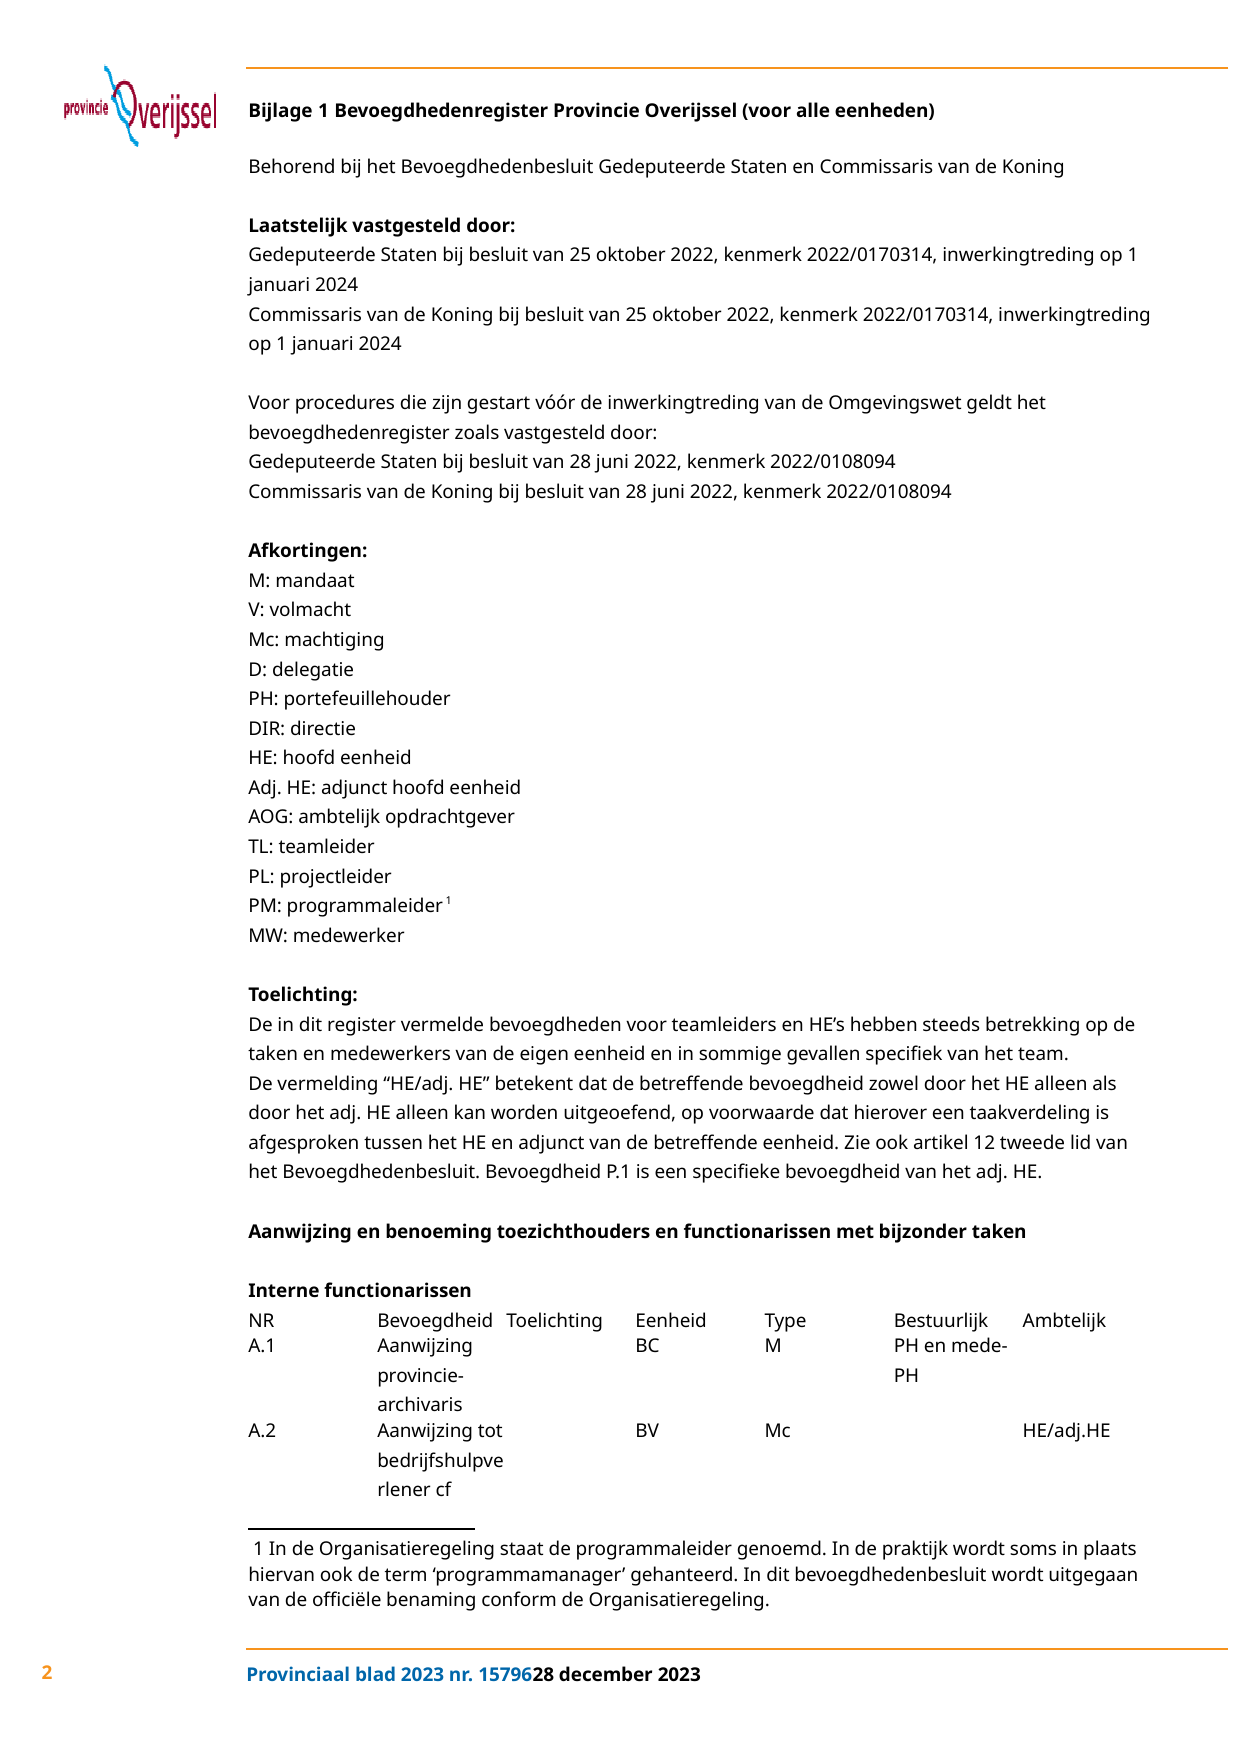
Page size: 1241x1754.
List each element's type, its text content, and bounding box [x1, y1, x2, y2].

text DIR: directie [248, 715, 1152, 741]
text PL: projectleider [248, 863, 1152, 889]
text Bijlage 1 Bevoegdhedenregister Provincie Overijssel (voor alle eenheden) [248, 95, 1152, 123]
text Behorend bij het Bevoegdhedenbesluit Gedeputeerde Staten en Commissaris van de Koning [248, 153, 1152, 179]
table_cell BV [635, 1418, 764, 1502]
text Adj. HE: adjunct hoofd eenheid [248, 774, 1152, 800]
table_cell BC [635, 1333, 764, 1417]
text Commissaris van de Koning bij besluit van 28 juni 2022, kenmerk 2022/0108094 [248, 478, 1152, 504]
text Commissaris van de Koning bij besluit van 25 oktober 2022, kenmerk 2022/0170314, inwerkingtreding op 1 januari 2024 [248, 301, 1152, 356]
table_cell A.1 [248, 1333, 377, 1417]
table_cell M [764, 1333, 893, 1417]
text V: volmacht [248, 597, 1152, 622]
text Voor procedures die zijn gestart vóór de inwerkingtreding van de Omgevingswet geldt het bevoegdhedenregister zoals vastgesteld door: [248, 389, 1152, 445]
text HE: hoofd eenheid [248, 744, 1152, 770]
text Gedeputeerde Staten bij besluit van 28 juni 2022, kenmerk 2022/0108094 [248, 449, 1152, 474]
text D: delegatie [248, 656, 1152, 682]
table_header Bevoegdheid [377, 1307, 506, 1332]
picture [41, 47, 231, 172]
table_header Type [764, 1307, 893, 1332]
text Interne functionarissen [248, 1277, 1152, 1303]
text In de Organisatieregeling staat de programmaleider genoemd. In de praktijk wordt soms in plaats hiervan ook de term ‘programmamanager’ gehanteerd. In dit bevoegdhedenbesluit wordt uitgegaan van de officiële benaming conform de Organisatieregeling. [248, 1535, 1152, 1612]
text Aanwijzing en benoeming toezichthouders en functionarissen met bijzonder taken [248, 1218, 1152, 1244]
table_cell A.2 [248, 1418, 377, 1502]
text De vermelding “HE/adj. HE” betekent dat de betreffende bevoegdheid zowel door het HE alleen als door het adj. HE alleen kan worden uitgeoefend, op voorwaarde dat hierover een taakverdeling is afgesproken tussen het HE en adjunct van de betreffende eenheid. Zie ook artikel 12 tweede lid van het Bevoegdhedenbesluit. Bevoegdheid P.1 is een specifieke bevoegdheid van het adj. HE. [248, 1070, 1152, 1184]
table_cell [506, 1333, 635, 1417]
text Afkortingen: [248, 537, 1152, 563]
table_header NR [248, 1307, 377, 1332]
table_cell Aanwijzing tot bedrijfshulpverlener cf [377, 1418, 506, 1502]
table_cell Aanwijzing provincie-archivaris [377, 1333, 506, 1417]
text MW: medewerker [248, 922, 1152, 948]
table_header Ambtelijk [1023, 1307, 1152, 1332]
text TL: teamleider [248, 833, 1152, 859]
table_cell PH en mede-PH [894, 1333, 1022, 1417]
table_header Eenheid [635, 1307, 764, 1332]
text Gedeputeerde Staten bij besluit van 25 oktober 2022, kenmerk 2022/0170314, inwerkingtreding op 1 januari 2024 [248, 242, 1152, 297]
table_cell [506, 1418, 635, 1502]
text PH: portefeuillehouder [248, 685, 1152, 711]
table_header Toelichting [506, 1307, 635, 1332]
table_header Bestuurlijk [894, 1307, 1022, 1332]
table_cell [894, 1418, 1022, 1502]
text AOG: ambtelijk opdrachtgever [248, 804, 1152, 829]
text PM: programmaleider [248, 892, 1152, 918]
table_cell HE/adj.HE [1023, 1418, 1152, 1502]
text Mc: machtiging [248, 626, 1152, 652]
text Toelichting: [248, 981, 1152, 1007]
text Laatstelijk vastgesteld door: [248, 212, 1152, 238]
table_cell Mc [764, 1418, 893, 1502]
table_cell [1023, 1333, 1152, 1417]
text De in dit register vermelde bevoegdheden voor teamleiders en HE’s hebben steeds betrekking op de taken en medewerkers van de eigen eenheid en in sommige gevallen specifiek van het team. [248, 1011, 1152, 1066]
text M: mandaat [248, 567, 1152, 593]
